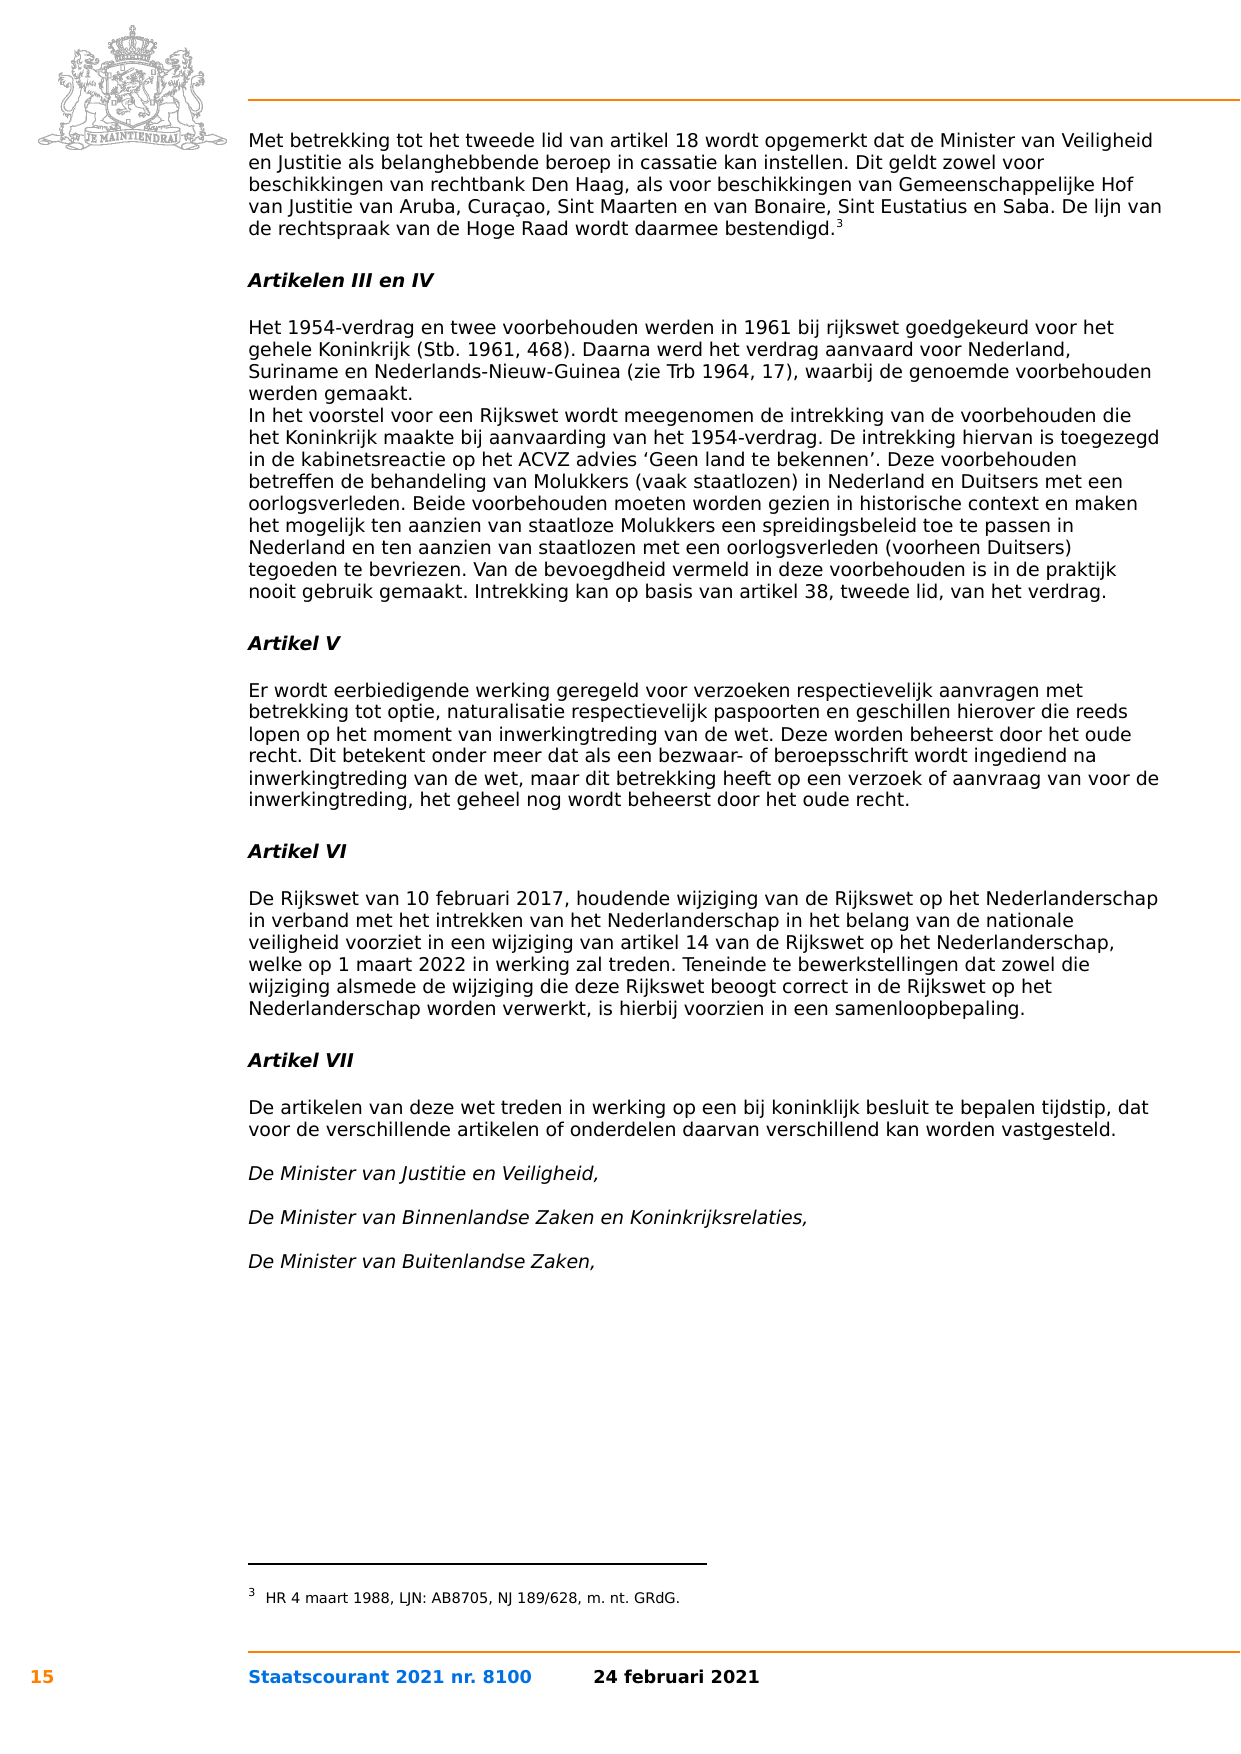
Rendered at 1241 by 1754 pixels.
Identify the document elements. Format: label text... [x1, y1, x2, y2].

text De artikelen van deze wet treden in werking op een bij koninklijk besluit te bepalen tijdstip, dat voor de verschillende artikelen of onderdelen daarvan verschillend kan worden vastgesteld. [248, 1097, 1163, 1141]
subtitle Artikel V [248, 632, 1163, 654]
text Er wordt eerbiedigende werking geregeld voor verzoeken respectievelijk aanvragen met betrekking tot optie, naturalisatie respectievelijk paspoorten en geschillen hierover die reeds lopen op het moment van inwerkingtreding van de wet. Deze worden beheerst door het oude recht. Dit betekent onder meer dat als een bezwaar- of beroepsschrift wordt ingediend na inwerkingtreding van de wet, maar dit betrekking heeft op een verzoek of aanvraag van voor de inwerkingtreding, het geheel nog wordt beheerst door het oude recht. [248, 679, 1163, 811]
text In het voorstel voor een Rijkswet wordt meegenomen de intrekking van de voorbehouden die het Koninkrijk maakte bij aanvaarding van het 1954-verdrag. De intrekking hiervan is toegezegd in de kabinetsreactie op het ACVZ advies ‘Geen land te bekennen’. Deze voorbehouden betreffen de behandeling van Molukkers (vaak staatlozen) in Nederland en Duitsers met een oorlogsverleden. Beide voorbehouden moeten worden gezien in historische context en maken het mogelijk ten aanzien van staatloze Molukkers een spreidingsbeleid toe te passen in Nederland en ten aanzien van staatlozen met een oorlogsverleden (voorheen Duitsers) tegoeden te bevriezen. Van de bevoegdheid vermeld in deze voorbehouden is in de praktijk nooit gebruik gemaakt. Intrekking kan op basis van artikel 38, tweede lid, van het verdrag. [248, 405, 1163, 602]
text De Minister van Justitie en Veiligheid, [248, 1163, 1163, 1185]
text De Minister van Binnenlandse Zaken en Koninkrijksrelaties, [248, 1207, 1163, 1229]
text HR 4 maart 1988, LJN: AB8705, NJ 189/628, m. nt. GRdG. [248, 1586, 1163, 1608]
text De Minister van Buitenlandse Zaken, [248, 1251, 1163, 1273]
text Met betrekking tot het tweede lid van artikel 18 wordt opgemerkt dat de Minister van Veiligheid en Justitie als belanghebbende beroep in cassatie kan instellen. Dit geldt zowel voor beschikkingen van rechtbank Den Haag, als voor beschikkingen van Gemeenschappelijke Hof van Justitie van Aruba, Curaçao, Sint Maarten en van Bonaire, Sint Eustatius en Saba. De lijn van de rechtspraak van de Hoge Raad wordt daarmee bestendigd. [248, 130, 1163, 240]
subtitle Artikel VI [248, 841, 1163, 863]
text De Rijkswet van 10 februari 2017, houdende wijziging van de Rijkswet op het Nederlanderschap in verband met het intrekken van het Nederlanderschap in het belang van de nationale veiligheid voorziet in een wijziging van artikel 14 van de Rijkswet op het Nederlanderschap, welke op 1 maart 2022 in werking zal treden. Teneinde te bewerkstellingen dat zowel die wijziging alsmede de wijziging die deze Rijkswet beoogt correct in de Rijkswet op het Nederlanderschap worden verwerkt, is hierbij voorzien in een samenloopbepaling. [248, 888, 1163, 1020]
text Het 1954-verdrag en twee voorbehouden werden in 1961 bij rijkswet goedgekeurd voor het gehele Koninkrijk (Stb. 1961, 468). Daarna werd het verdrag aanvaard voor Nederland, Suriname en Nederlands-Nieuw-Guinea (zie Trb 1964, 17), waarbij de genoemde voorbehouden werden gemaakt. [248, 317, 1163, 405]
subtitle Artikelen III en IV [248, 270, 1163, 292]
subtitle Artikel VII [248, 1050, 1163, 1072]
picture [38, 25, 227, 150]
